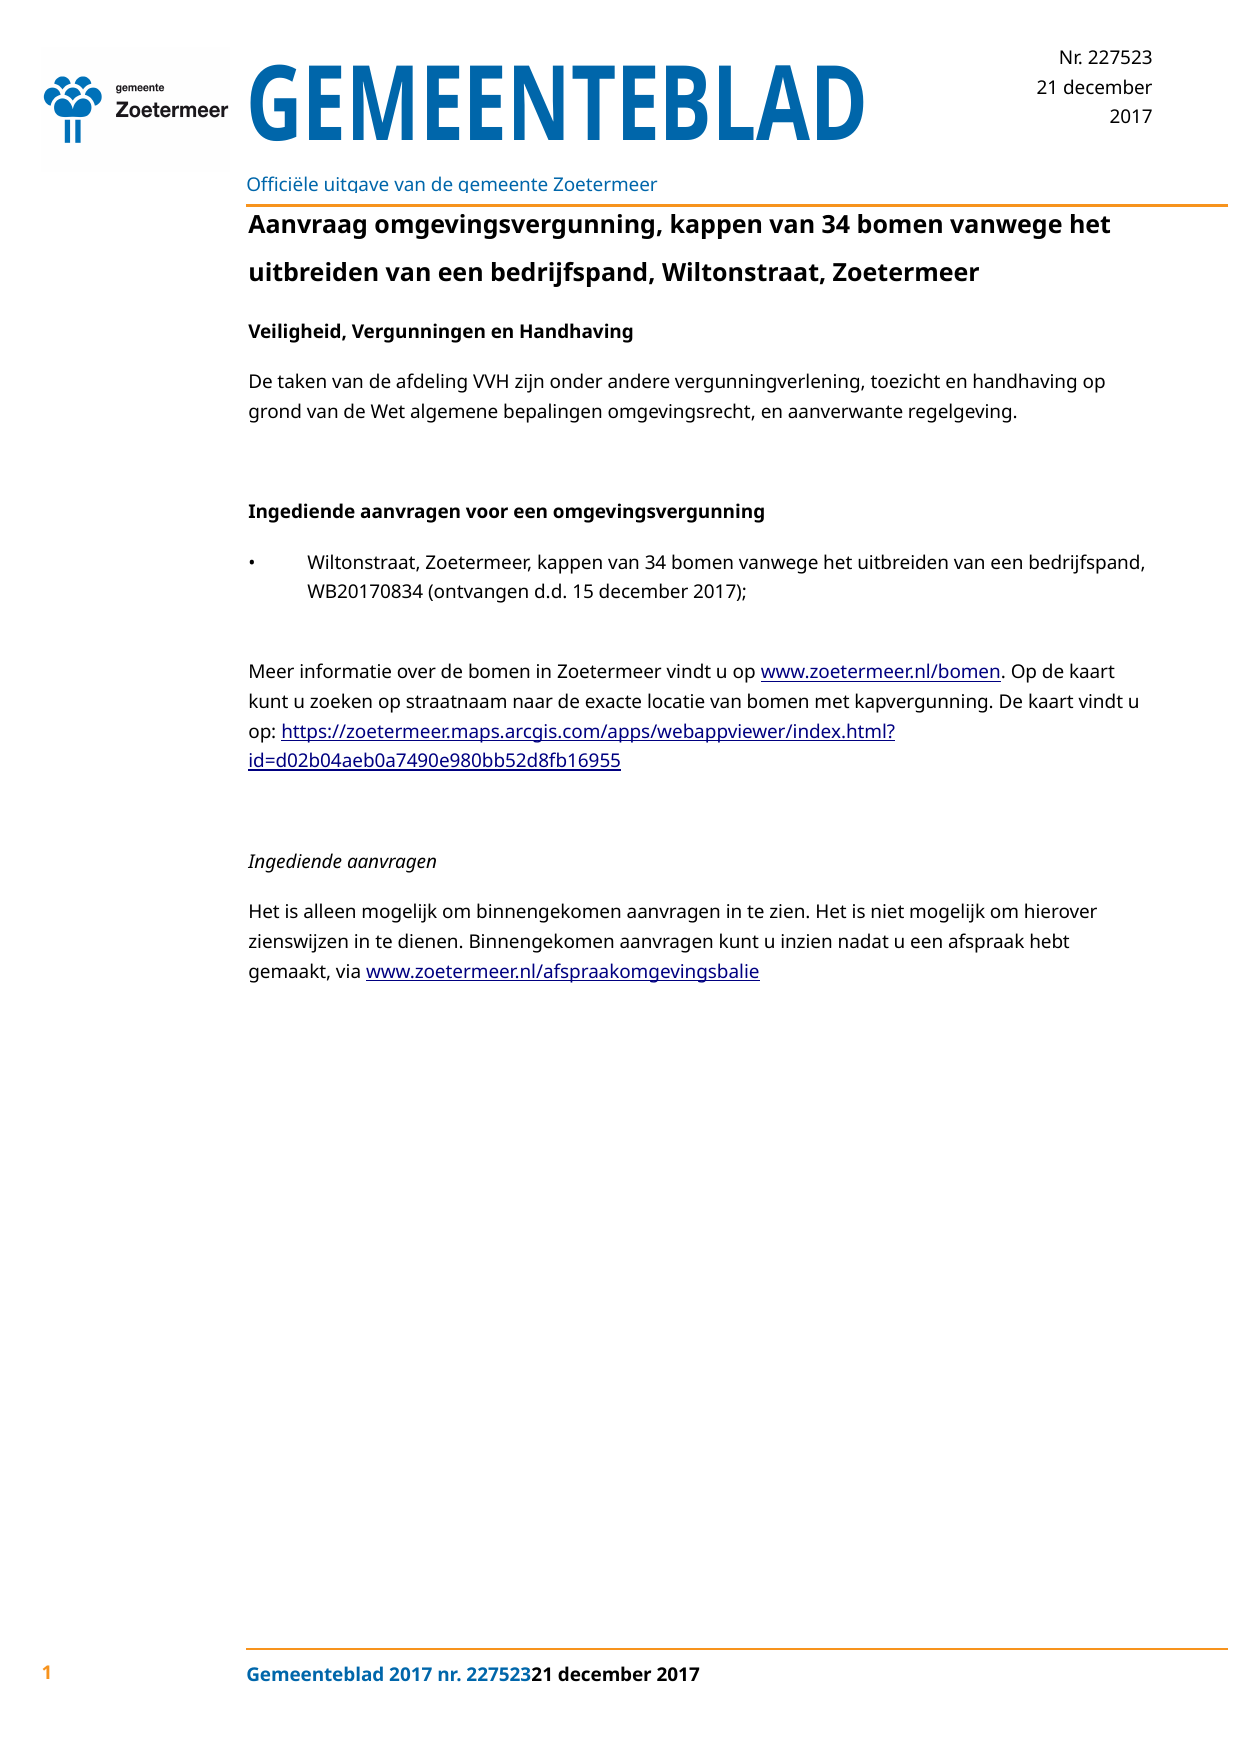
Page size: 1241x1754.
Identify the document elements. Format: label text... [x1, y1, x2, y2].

text De taken van de afdeling VVH zijn onder andere vergunningverlening, toezicht en handhaving op grond van de Wet algemene bepalingen omgevingsrecht, en aanverwante regelgeving. [248, 368, 1152, 424]
text Aanvraag omgevingsvergunning, kappen van 34 bomen vanwege het uitbreiden van een bedrijfspand, Wiltonstraat, Zoetermeer [248, 207, 1152, 288]
picture [41, 47, 231, 172]
text Veiligheid, Vergunningen en Handhaving [248, 318, 1152, 344]
text Meer informatie over de bomen in Zoetermeer vindt u op www.zoetermeer.nl/bomen. Op de kaart kunt u zoeken op straatnaam naar de exacte locatie van bomen met kapvergunning. De kaart vindt u op: https://zoetermeer.maps.arcgis.com/apps/webappviewer/index.html?id=d02b04aeb0a7490e980bb52d8fb16955 [248, 659, 1152, 773]
list Wiltonstraat, Zoetermeer, kappen van 34 bomen vanwege het uitbreiden van een bedrijfspand, WB20170834 (ontvangen d.d. 15 december 2017); [248, 549, 1152, 604]
text Ingediende aanvragen [248, 848, 1152, 874]
text Ingediende aanvragen voor een omgevingsvergunning [248, 499, 1152, 524]
text Het is alleen mogelijk om binnengekomen aanvragen in te zien. Het is niet mogelijk om hierover zienswijzen in te dienen. Binnengekomen aanvragen kunt u inzien nadat u een afspraak hebt gemaakt, via www.zoetermeer.nl/afspraakomgevingsbalie [248, 899, 1152, 984]
